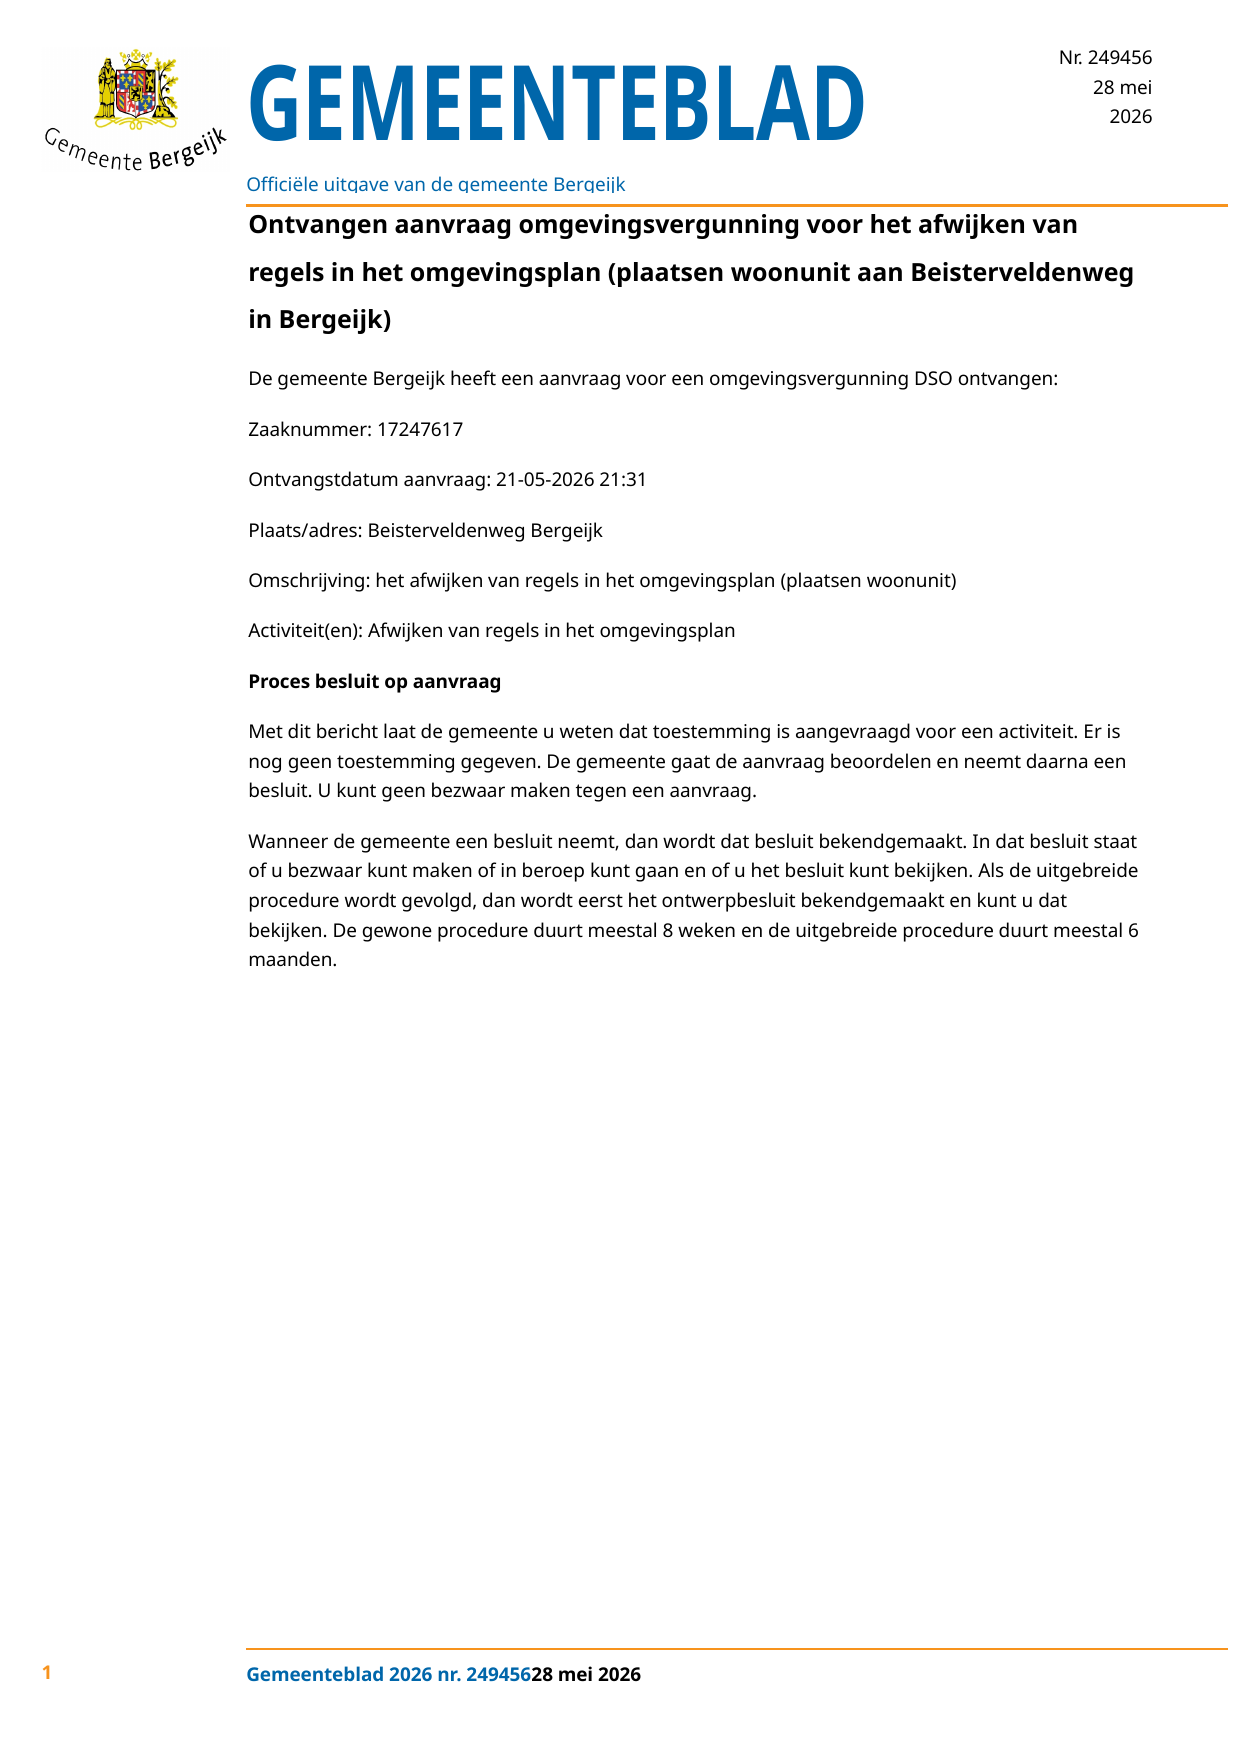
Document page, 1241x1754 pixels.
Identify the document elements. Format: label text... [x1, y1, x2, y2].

text De gemeente Bergeijk heeft een aanvraag voor een omgevingsvergunning DSO ontvangen: [248, 366, 1152, 391]
text Activiteit(en): Afwijken van regels in het omgevingsplan [248, 618, 1152, 643]
text Ontvangstdatum aanvraag: 21-05-2026 21:31 [248, 466, 1152, 492]
text Met dit bericht laat de gemeente u weten dat toestemming is aangevraagd voor een activiteit. Er is nog geen toestemming gegeven. De gemeente gaat de aanvraag beoordelen en neemt daarna een besluit. U kunt geen bezwaar maken tegen een aanvraag. [248, 718, 1152, 803]
text Plaats/adres: Beisterveldenweg Bergeijk [248, 517, 1152, 542]
text Proces besluit op aanvraag [248, 668, 1152, 694]
picture [41, 47, 231, 172]
text Ontvangen aanvraag omgevingsvergunning voor het afwijken van regels in het omgevingsplan (plaatsen woonunit aan Beisterveldenweg in Bergeijk) [248, 207, 1152, 336]
text Zaaknummer: 17247617 [248, 416, 1152, 442]
text Wanneer de gemeente een besluit neemt, dan wordt dat besluit bekendgemaakt. In dat besluit staat of u bezwaar kunt maken of in beroep kunt gaan en of u het besluit kunt bekijken. Als de uitgebreide procedure wordt gevolgd, dan wordt eerst het ontwerpbesluit bekendgemaakt en kunt u dat bekijken. De gewone procedure duurt meestal 8 weken en de uitgebreide procedure duurt meestal 6 maanden. [248, 828, 1152, 972]
text Omschrijving: het afwijken van regels in het omgevingsplan (plaatsen woonunit) [248, 567, 1152, 593]
